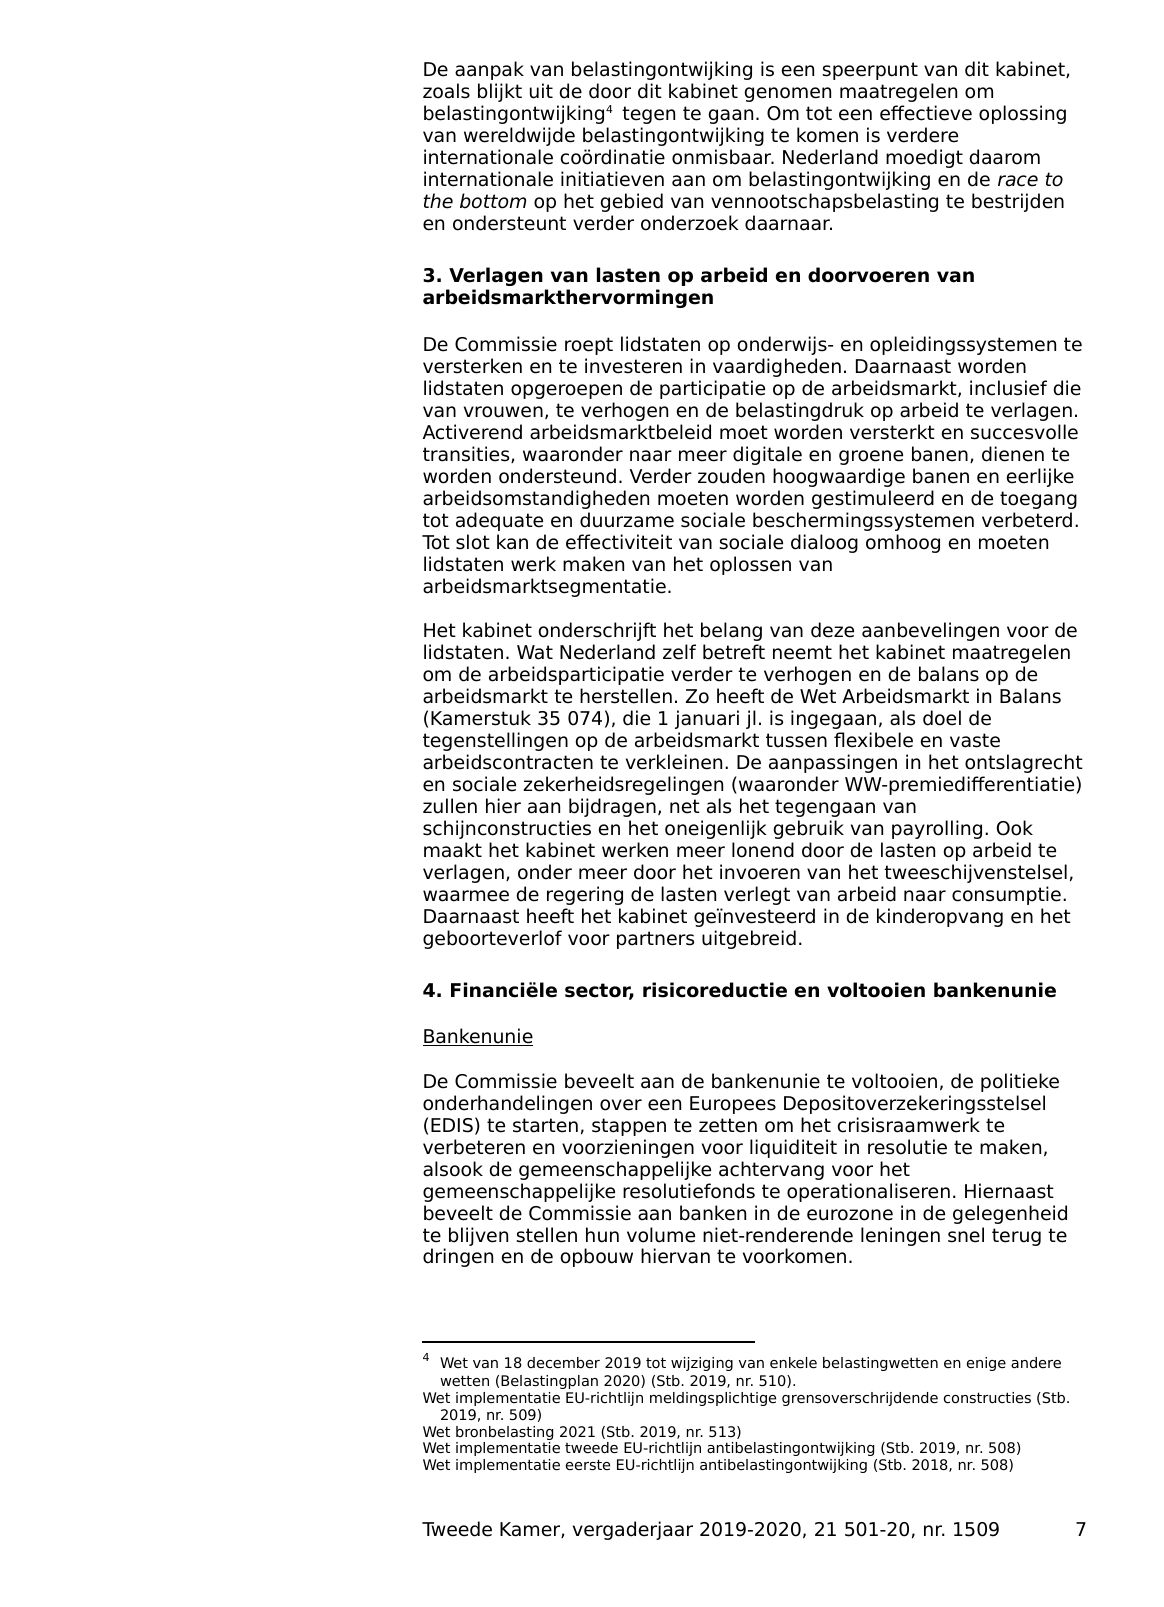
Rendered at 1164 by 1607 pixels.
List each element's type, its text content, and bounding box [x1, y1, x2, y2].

text Wet implementatie tweede EU-richtlijn antibelastingontwijking (Stb. 2019, nr. 508) [422, 1441, 1087, 1457]
text Wet bronbelasting 2021 (Stb. 2019, nr. 513) [422, 1424, 1087, 1441]
subtitle Bankenunie [422, 1026, 1087, 1048]
text De aanpak van belastingontwijking is een speerpunt van dit kabinet, zoals blijkt uit de door dit kabinet genomen maatregelen om belastingontwijking tegen te gaan. Om tot een effectieve oplossing van wereldwijde belastingontwijking te komen is verdere internationale coördinatie onmisbaar. Nederland moedigt daarom internationale initiatieven aan om belastingontwijking en de race to the bottom op het gebied van vennootschapsbelasting te bestrijden en ondersteunt verder onderzoek daarnaar. [422, 59, 1087, 235]
text Wet implementatie EU-richtlijn meldingsplichtige grensoverschrijdende constructies (Stb. 2019, nr. 509) [422, 1390, 1087, 1424]
subtitle 4. Financiële sector, risicoreductie en voltooien bankenunie [422, 979, 1087, 1001]
subtitle 3. Verlagen van lasten op arbeid en doorvoeren van arbeidsmarkthervormingen [422, 265, 1087, 309]
text Wet van 18 december 2019 tot wijziging van enkele belastingwetten en enige andere wetten (Belastingplan 2020) (Stb. 2019, nr. 510). [422, 1351, 1087, 1390]
text Het kabinet onderschrijft het belang van deze aanbevelingen voor de lidstaten. Wat Nederland zelf betreft neemt het kabinet maatregelen om de arbeidsparticipatie verder te verhogen en de balans op de arbeidsmarkt te herstellen. Zo heeft de Wet Arbeidsmarkt in Balans (Kamerstuk 35 074), die 1 januari jl. is ingegaan, als doel de tegenstellingen op de arbeidsmarkt tussen flexibele en vaste arbeidscontracten te verkleinen. De aanpassingen in het ontslagrecht en sociale zekerheidsregelingen (waaronder WW-premiedifferentiatie) zullen hier aan bijdragen, net als het tegengaan van schijnconstructies en het oneigenlijk gebruik van payrolling. Ook maakt het kabinet werken meer lonend door de lasten op arbeid te verlagen, onder meer door het invoeren van het tweeschijvenstelsel, waarmee de regering de lasten verlegt van arbeid naar consumptie. Daarnaast heeft het kabinet geïnvesteerd in de kinderopvang en het geboorteverlof voor partners uitgebreid. [422, 620, 1087, 949]
text Wet implementatie eerste EU-richtlijn antibelastingontwijking (Stb. 2018, nr. 508) [422, 1457, 1087, 1474]
text De Commissie beveelt aan de bankenunie te voltooien, de politieke onderhandelingen over een Europees Depositoverzekeringsstelsel (EDIS) te starten, stappen te zetten om het crisisraamwerk te verbeteren en voorzieningen voor liquiditeit in resolutie te maken, alsook de gemeenschappelijke achtervang voor het gemeenschappelijke resolutiefonds te operationaliseren. Hiernaast beveelt de Commissie aan banken in de eurozone in de gelegenheid te blijven stellen hun volume niet-renderende leningen snel terug te dringen en de opbouw hiervan te voorkomen. [422, 1071, 1087, 1268]
text De Commissie roept lidstaten op onderwijs- en opleidingssystemen te versterken en te investeren in vaardigheden. Daarnaast worden lidstaten opgeroepen de participatie op de arbeidsmarkt, inclusief die van vrouwen, te verhogen en de belastingdruk op arbeid te verlagen. Activerend arbeidsmarktbeleid moet worden versterkt en succesvolle transities, waaronder naar meer digitale en groene banen, dienen te worden ondersteund. Verder zouden hoogwaardige banen en eerlijke arbeidsomstandigheden moeten worden gestimuleerd en de toegang tot adequate en duurzame sociale beschermingssystemen verbeterd. Tot slot kan de effectiviteit van sociale dialoog omhoog en moeten lidstaten werk maken van het oplossen van arbeidsmarktsegmentatie. [422, 334, 1087, 598]
